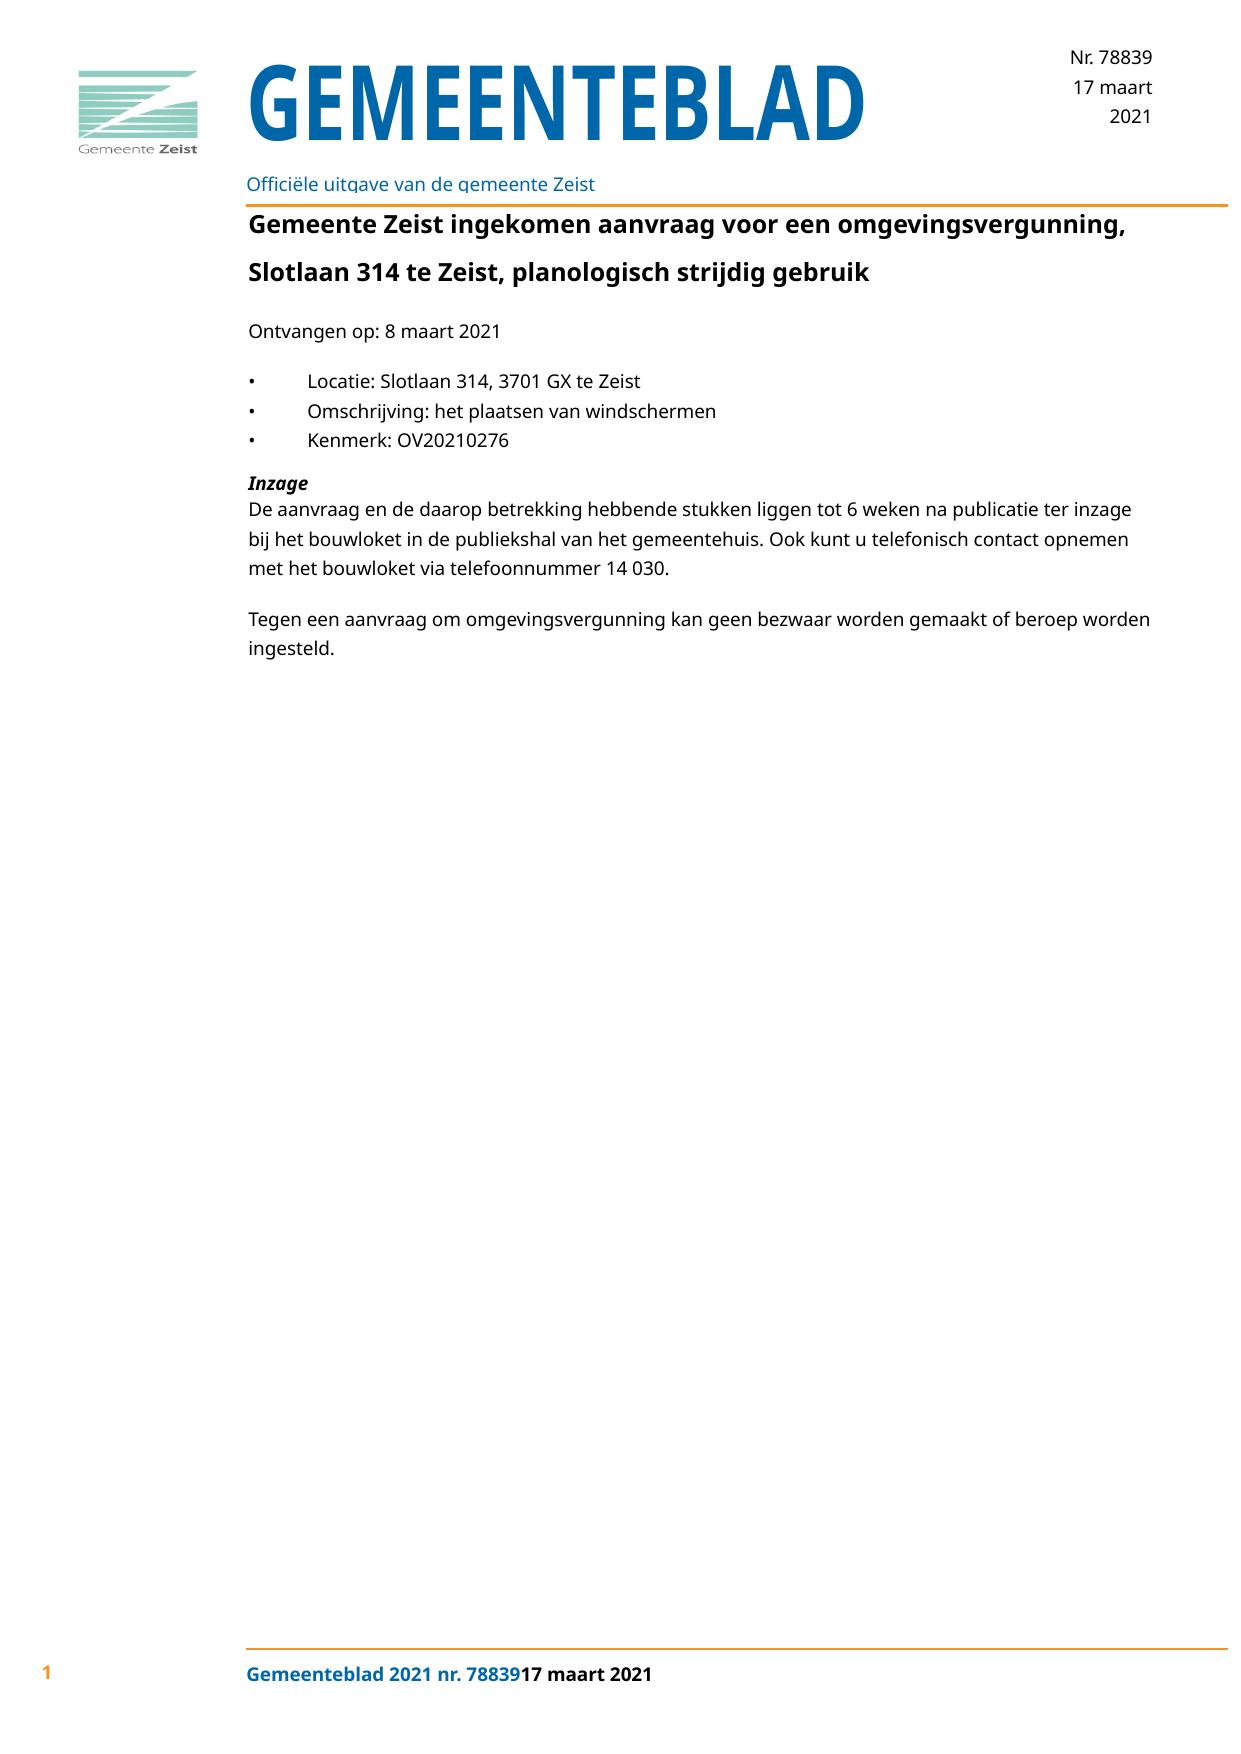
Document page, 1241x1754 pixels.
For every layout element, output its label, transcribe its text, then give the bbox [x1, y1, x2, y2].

list Locatie: Slotlaan 314, 3701 GX te Zeist [248, 368, 1152, 394]
text Ontvangen op: 8 maart 2021 [248, 318, 1152, 344]
text Tegen een aanvraag om omgevingsvergunning kan geen bezwaar worden gemaakt of beroep worden ingesteld. [248, 606, 1152, 661]
text De aanvraag en de daarop betrekking hebbende stukken liggen tot 6 weken na publicatie ter inzage bij het bouwloket in de publiekshal van het gemeentehuis. Ook kunt u telefonisch contact opnemen met het bouwloket via telefoonnummer 14 030. [248, 496, 1152, 581]
text Gemeente Zeist ingekomen aanvraag voor een omgevingsvergunning, Slotlaan 314 te Zeist, planologisch strijdig gebruik [248, 207, 1152, 288]
text Inzage [248, 471, 1152, 496]
list Kenmerk: OV20210276 [248, 427, 1152, 453]
picture [41, 47, 231, 172]
list Omschrijving: het plaatsen van windschermen [248, 398, 1152, 424]
